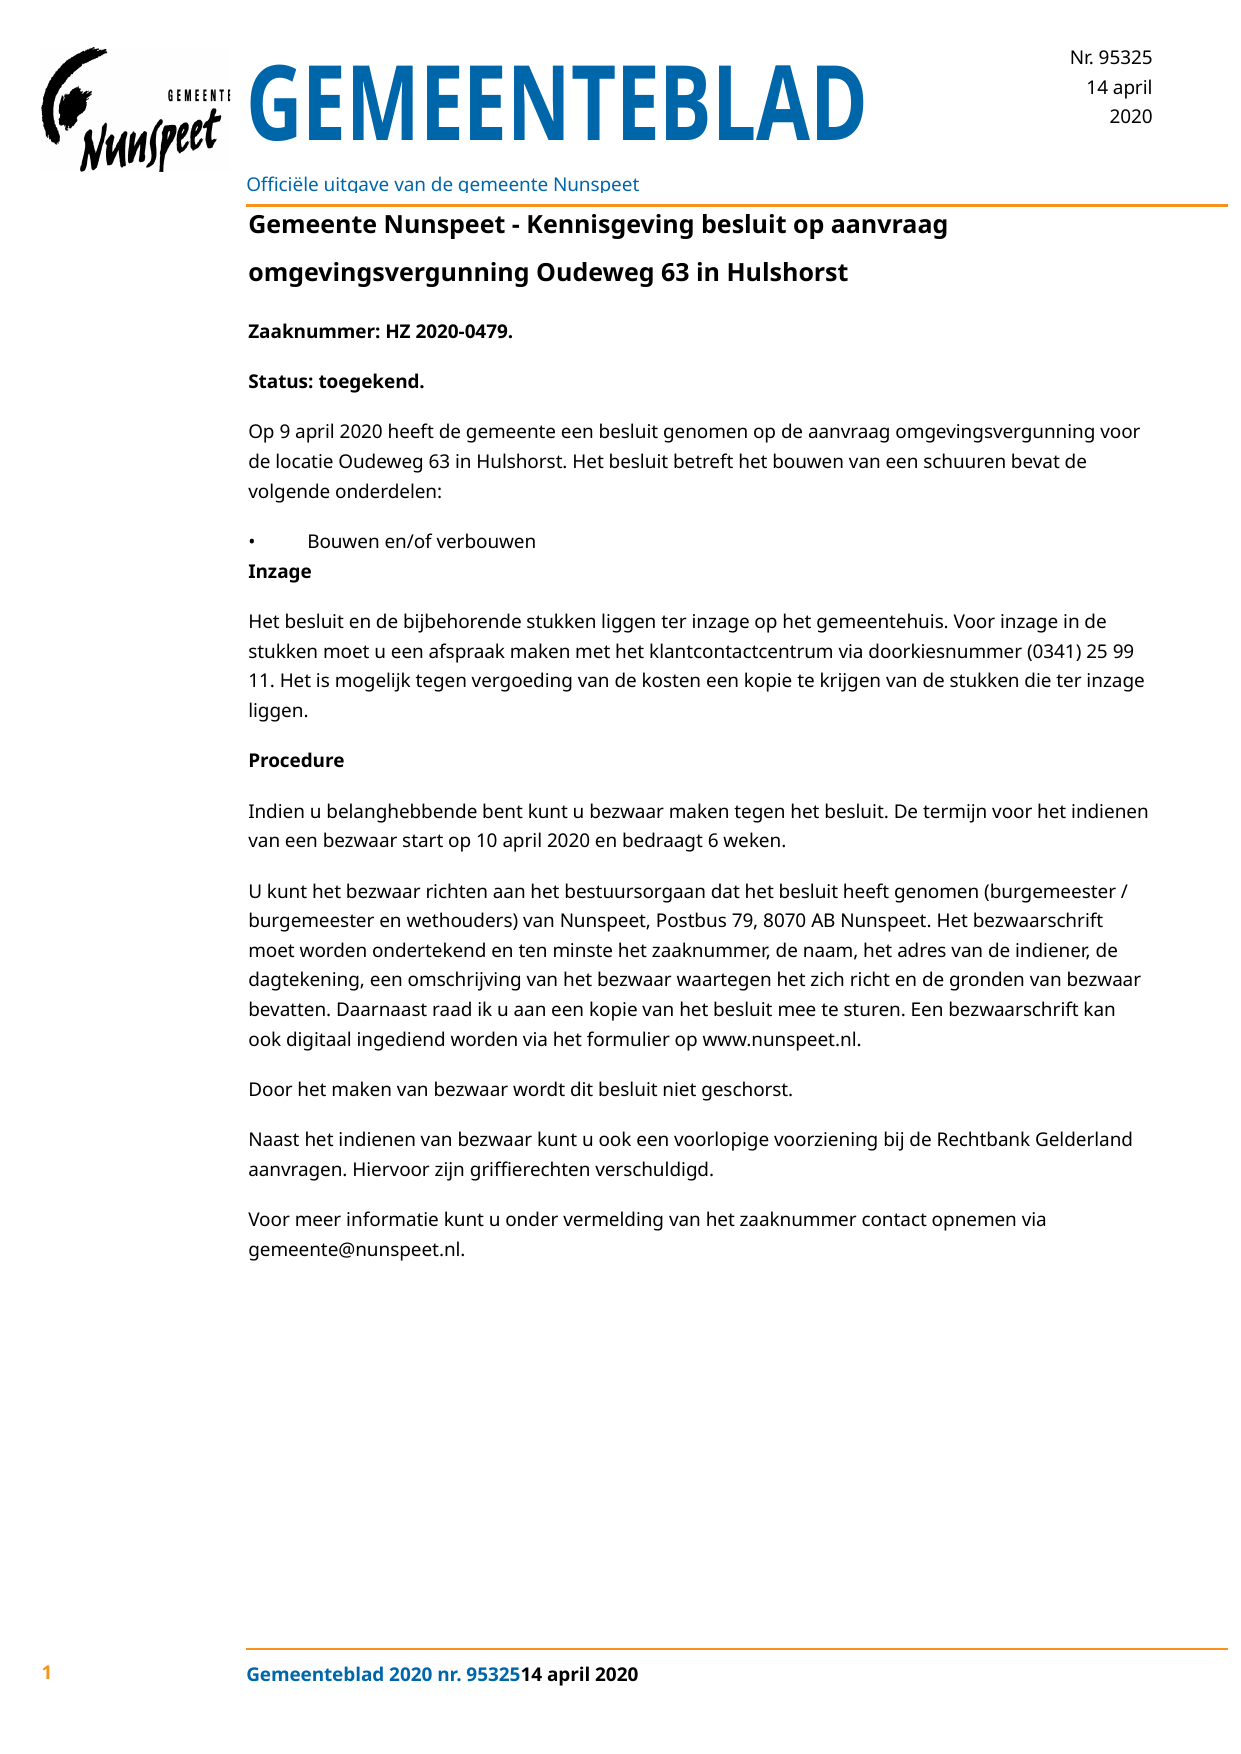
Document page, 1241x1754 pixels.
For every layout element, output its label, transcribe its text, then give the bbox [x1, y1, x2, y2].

text Indien u belanghebbende bent kunt u bezwaar maken tegen het besluit. De termijn voor het indienen van een bezwaar start op 10 april 2020 en bedraagt 6 weken. [248, 798, 1152, 853]
text Procedure [248, 747, 1152, 773]
text Door het maken van bezwaar wordt dit besluit niet geschorst. [248, 1076, 1152, 1102]
text Status: toegekend. [248, 368, 1152, 394]
text Inzage [248, 558, 1152, 584]
picture [41, 47, 231, 172]
text U kunt het bezwaar richten aan het bestuursorgaan dat het besluit heeft genomen (burgemeester / burgemeester en wethouders) van Nunspeet, Postbus 79, 8070 AB Nunspeet. Het bezwaarschrift moet worden ondertekend en ten minste het zaaknummer, de naam, het adres van de indiener, de dagtekening, een omschrijving van het bezwaar waartegen het zich richt en de gronden van bezwaar bevatten. Daarnaast raad ik u aan een kopie van het besluit mee te sturen. Een bezwaarschrift kan ook digitaal ingediend worden via het formulier op www.nunspeet.nl. [248, 878, 1152, 1052]
text Op 9 april 2020 heeft de gemeente een besluit genomen op de aanvraag omgevingsvergunning voor de locatie Oudeweg 63 in Hulshorst. Het besluit betreft het bouwen van een schuuren bevat de volgende onderdelen: [248, 419, 1152, 504]
text Het besluit en de bijbehorende stukken liggen ter inzage op het gemeentehuis. Voor inzage in de stukken moet u een afspraak maken met het klantcontactcentrum via doorkiesnummer (0341) 25 99 11. Het is mogelijk tegen vergoeding van de kosten een kopie te krijgen van de stukken die ter inzage liggen. [248, 608, 1152, 723]
text Zaaknummer: HZ 2020-0479. [248, 318, 1152, 344]
list Bouwen en/of verbouwen [248, 528, 1152, 554]
text Voor meer informatie kunt u onder vermelding van het zaaknummer contact opnemen via gemeente@nunspeet.nl. [248, 1207, 1152, 1262]
text Naast het indienen van bezwaar kunt u ook een voorlopige voorziening bij de Rechtbank Gelderland aanvragen. Hiervoor zijn griffierechten verschuldigd. [248, 1127, 1152, 1182]
text Gemeente Nunspeet - Kennisgeving besluit op aanvraag omgevingsvergunning Oudeweg 63 in Hulshorst [248, 207, 1152, 288]
